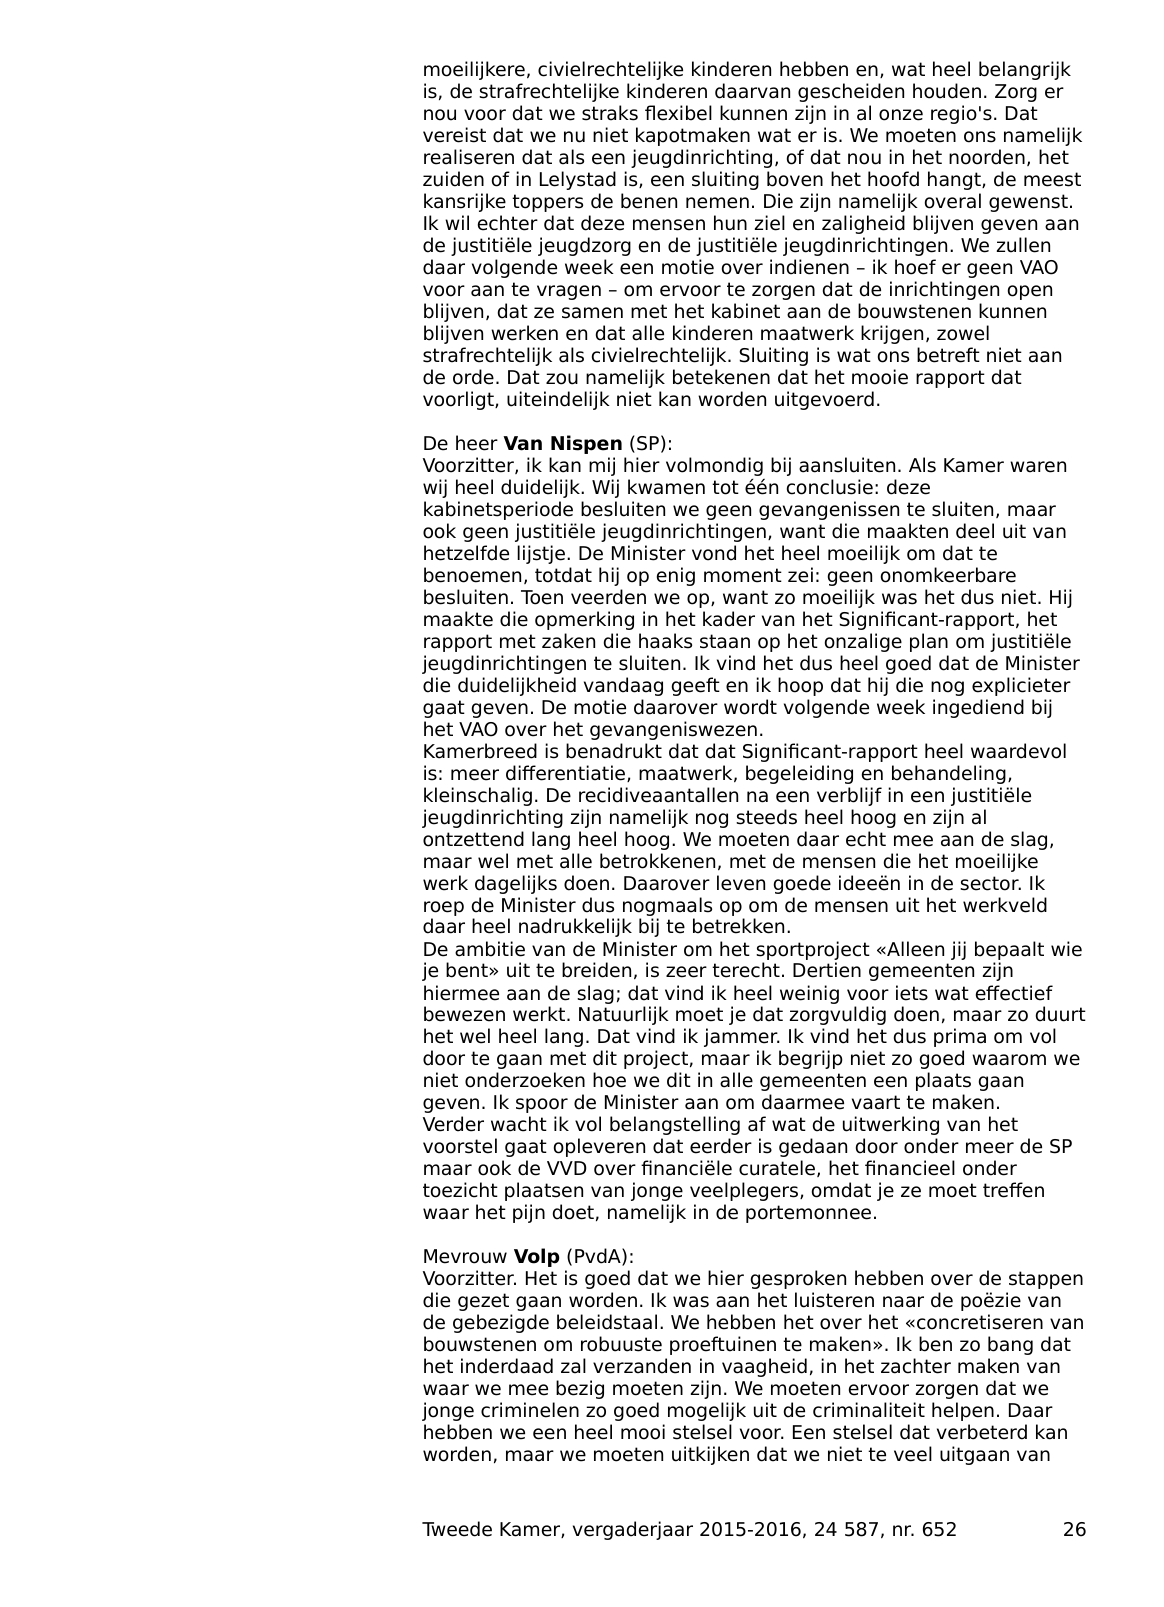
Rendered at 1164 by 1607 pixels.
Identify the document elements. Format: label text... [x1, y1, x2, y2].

text Kamerbreed is benadrukt dat dat Significant-rapport heel waardevol is: meer differentiatie, maatwerk, begeleiding en behandeling, kleinschalig. De recidiveaantallen na een verblijf in een justitiële jeugdinrichting zijn namelijk nog steeds heel hoog en zijn al ontzettend lang heel hoog. We moeten daar echt mee aan de slag, maar wel met alle betrokkenen, met de mensen die het moeilijke werk dagelijks doen. Daarover leven goede ideeën in de sector. Ik roep de Minister dus nogmaals op om de mensen uit het werkveld daar heel nadrukkelijk bij te betrekken. [422, 741, 1087, 938]
text De ambitie van de Minister om het sportproject «Alleen jij bepaalt wie je bent» uit te breiden, is zeer terecht. Dertien gemeenten zijn hiermee aan de slag; dat vind ik heel weinig voor iets wat effectief bewezen werkt. Natuurlijk moet je dat zorgvuldig doen, maar zo duurt het wel heel lang. Dat vind ik jammer. Ik vind het dus prima om vol door te gaan met dit project, maar ik begrijp niet zo goed waarom we niet onderzoeken hoe we dit in alle gemeenten een plaats gaan geven. Ik spoor de Minister aan om daarmee vaart te maken. [422, 938, 1087, 1114]
text Voorzitter, ik kan mij hier volmondig bij aansluiten. Als Kamer waren wij heel duidelijk. Wij kwamen tot één conclusie: deze kabinetsperiode besluiten we geen gevangenissen te sluiten, maar ook geen justitiële jeugdinrichtingen, want die maakten deel uit van hetzelfde lijstje. De Minister vond het heel moeilijk om dat te benoemen, totdat hij op enig moment zei: geen onomkeerbare besluiten. Toen veerden we op, want zo moeilijk was het dus niet. Hij maakte die opmerking in het kader van het Significant-rapport, het rapport met zaken die haaks staan op het onzalige plan om justitiële jeugdinrichtingen te sluiten. Ik vind het dus heel goed dat de Minister die duidelijkheid vandaag geeft en ik hoop dat hij die nog explicieter gaat geven. De motie daarover wordt volgende week ingediend bij het VAO over het gevangeniswezen. [422, 455, 1087, 741]
text Verder wacht ik vol belangstelling af wat de uitwerking van het voorstel gaat opleveren dat eerder is gedaan door onder meer de SP maar ook de VVD over financiële curatele, het financieel onder toezicht plaatsen van jonge veelplegers, omdat je ze moet treffen waar het pijn doet, namelijk in de portemonnee. [422, 1114, 1087, 1224]
text Mevrouw Volp (PvdA): [422, 1246, 1087, 1268]
text moeilijkere, civielrechtelijke kinderen hebben en, wat heel belangrijk is, de strafrechtelijke kinderen daarvan gescheiden houden. Zorg er nou voor dat we straks flexibel kunnen zijn in al onze regio's. Dat vereist dat we nu niet kapotmaken wat er is. We moeten ons namelijk realiseren dat als een jeugdinrichting, of dat nou in het noorden, het zuiden of in Lelystad is, een sluiting boven het hoofd hangt, de meest kansrijke toppers de benen nemen. Die zijn namelijk overal gewenst. Ik wil echter dat deze mensen hun ziel en zaligheid blijven geven aan de justitiële jeugdzorg en de justitiële jeugdinrichtingen. We zullen daar volgende week een motie over indienen – ik hoef er geen VAO voor aan te vragen – om ervoor te zorgen dat de inrichtingen open blijven, dat ze samen met het kabinet aan de bouwstenen kunnen blijven werken en dat alle kinderen maatwerk krijgen, zowel strafrechtelijk als civielrechtelijk. Sluiting is wat ons betreft niet aan de orde. Dat zou namelijk betekenen dat het mooie rapport dat voorligt, uiteindelijk niet kan worden uitgevoerd. [422, 59, 1087, 411]
text De heer Van Nispen (SP): [422, 433, 1087, 455]
text Voorzitter. Het is goed dat we hier gesproken hebben over de stappen die gezet gaan worden. Ik was aan het luisteren naar de poëzie van de gebezigde beleidstaal. We hebben het over het «concretiseren van bouwstenen om robuuste proeftuinen te maken». Ik ben zo bang dat het inderdaad zal verzanden in vaagheid, in het zachter maken van waar we mee bezig moeten zijn. We moeten ervoor zorgen dat we jonge criminelen zo goed mogelijk uit de criminaliteit helpen. Daar hebben we een heel mooi stelsel voor. Een stelsel dat verbeterd kan worden, maar we moeten uitkijken dat we niet te veel uitgaan van [422, 1268, 1087, 1466]
